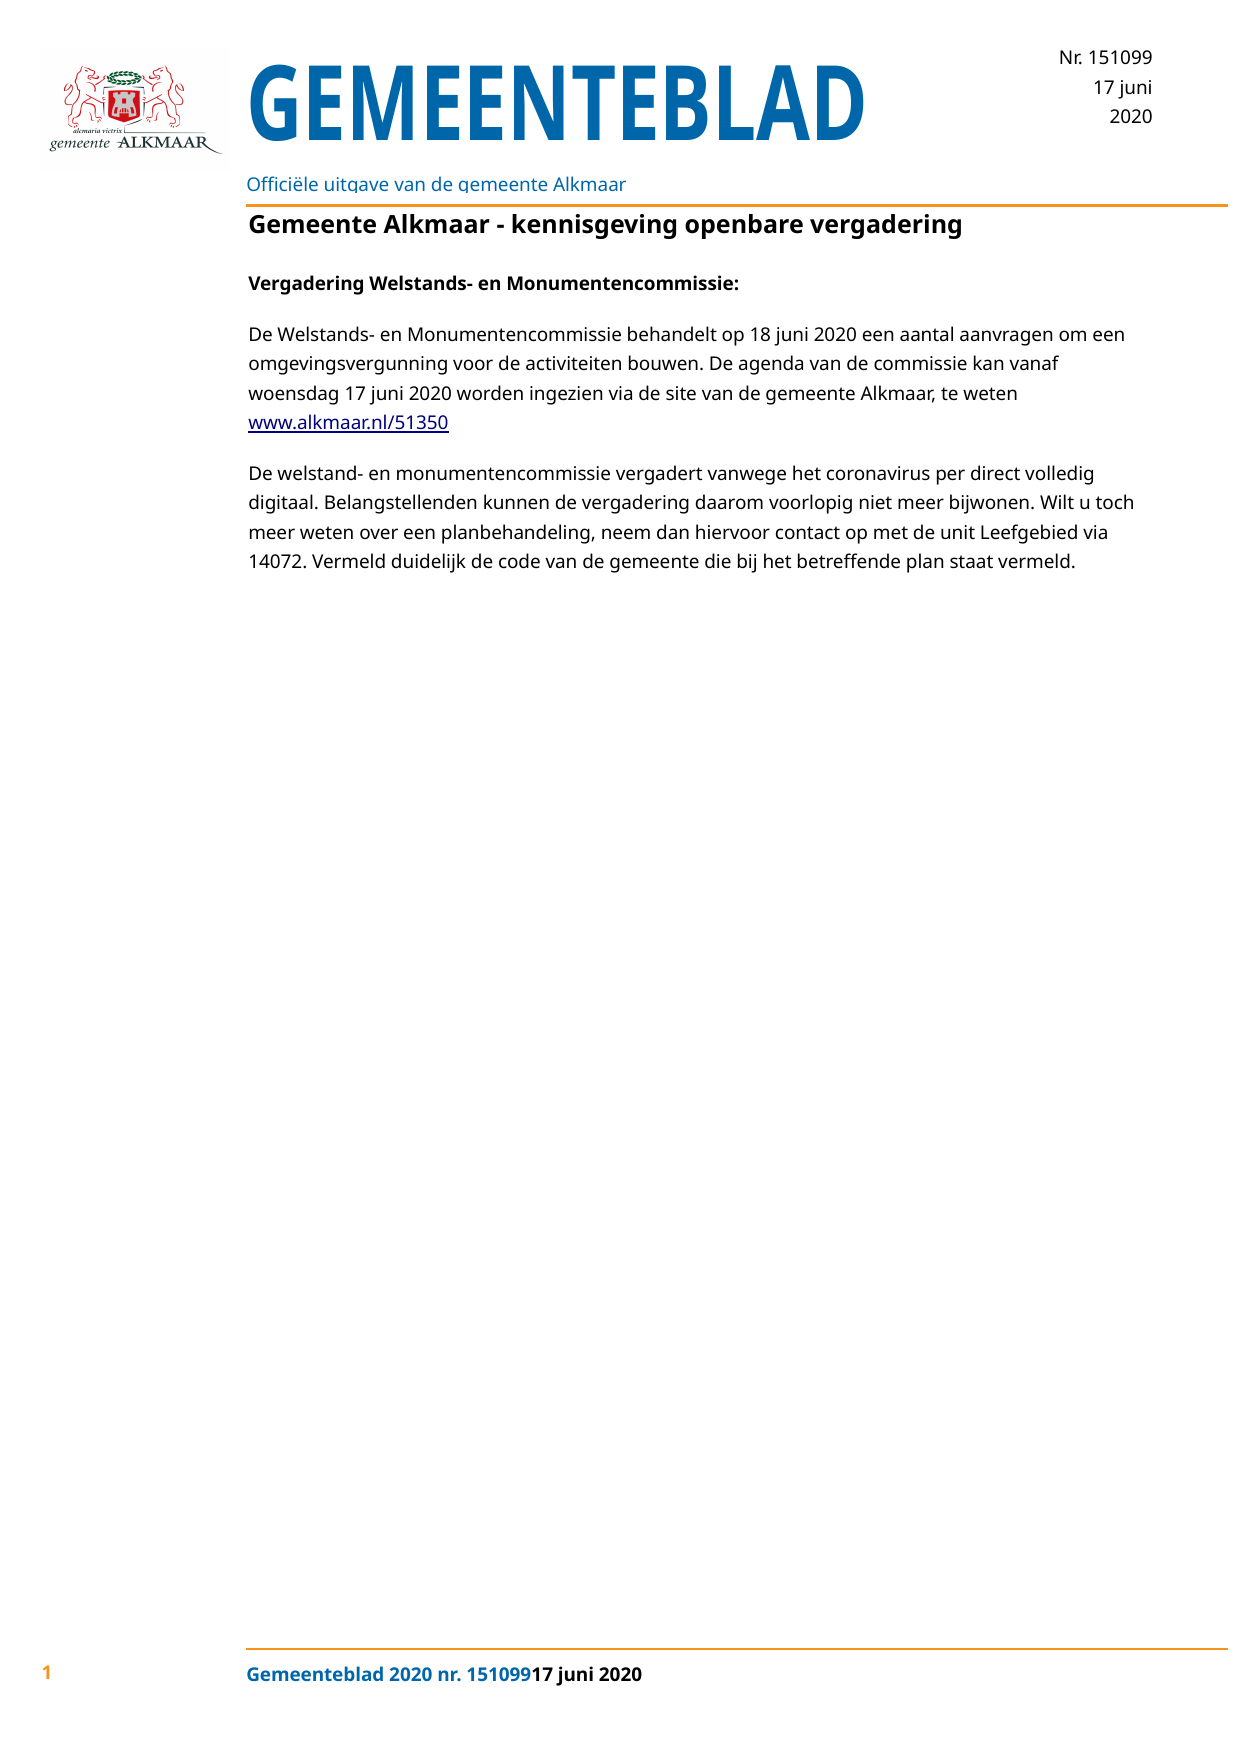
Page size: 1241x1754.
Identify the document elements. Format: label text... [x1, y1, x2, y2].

text De welstand- en monumentencommissie vergadert vanwege het coronavirus per direct volledig digitaal. Belangstellenden kunnen de vergadering daarom voorlopig niet meer bijwonen. Wilt u toch meer weten over een planbehandeling, neem dan hiervoor contact op met de unit Leefgebied via 14072. Vermeld duidelijk de code van de gemeente die bij het betreffende plan staat vermeld. [248, 460, 1152, 574]
picture [41, 47, 231, 172]
text De Welstands- en Monumentencommissie behandelt op 18 juni 2020 een aantal aanvragen om een omgevingsvergunning voor de activiteiten bouwen. De agenda van de commissie kan vanaf woensdag 17 juni 2020 worden ingezien via de site van de gemeente Alkmaar, te weten www.alkmaar.nl/51350 [248, 321, 1152, 435]
text Gemeente Alkmaar - kennisgeving openbare vergadering [248, 207, 1152, 241]
text Vergadering Welstands- en Monumentencommissie: [248, 270, 1152, 296]
